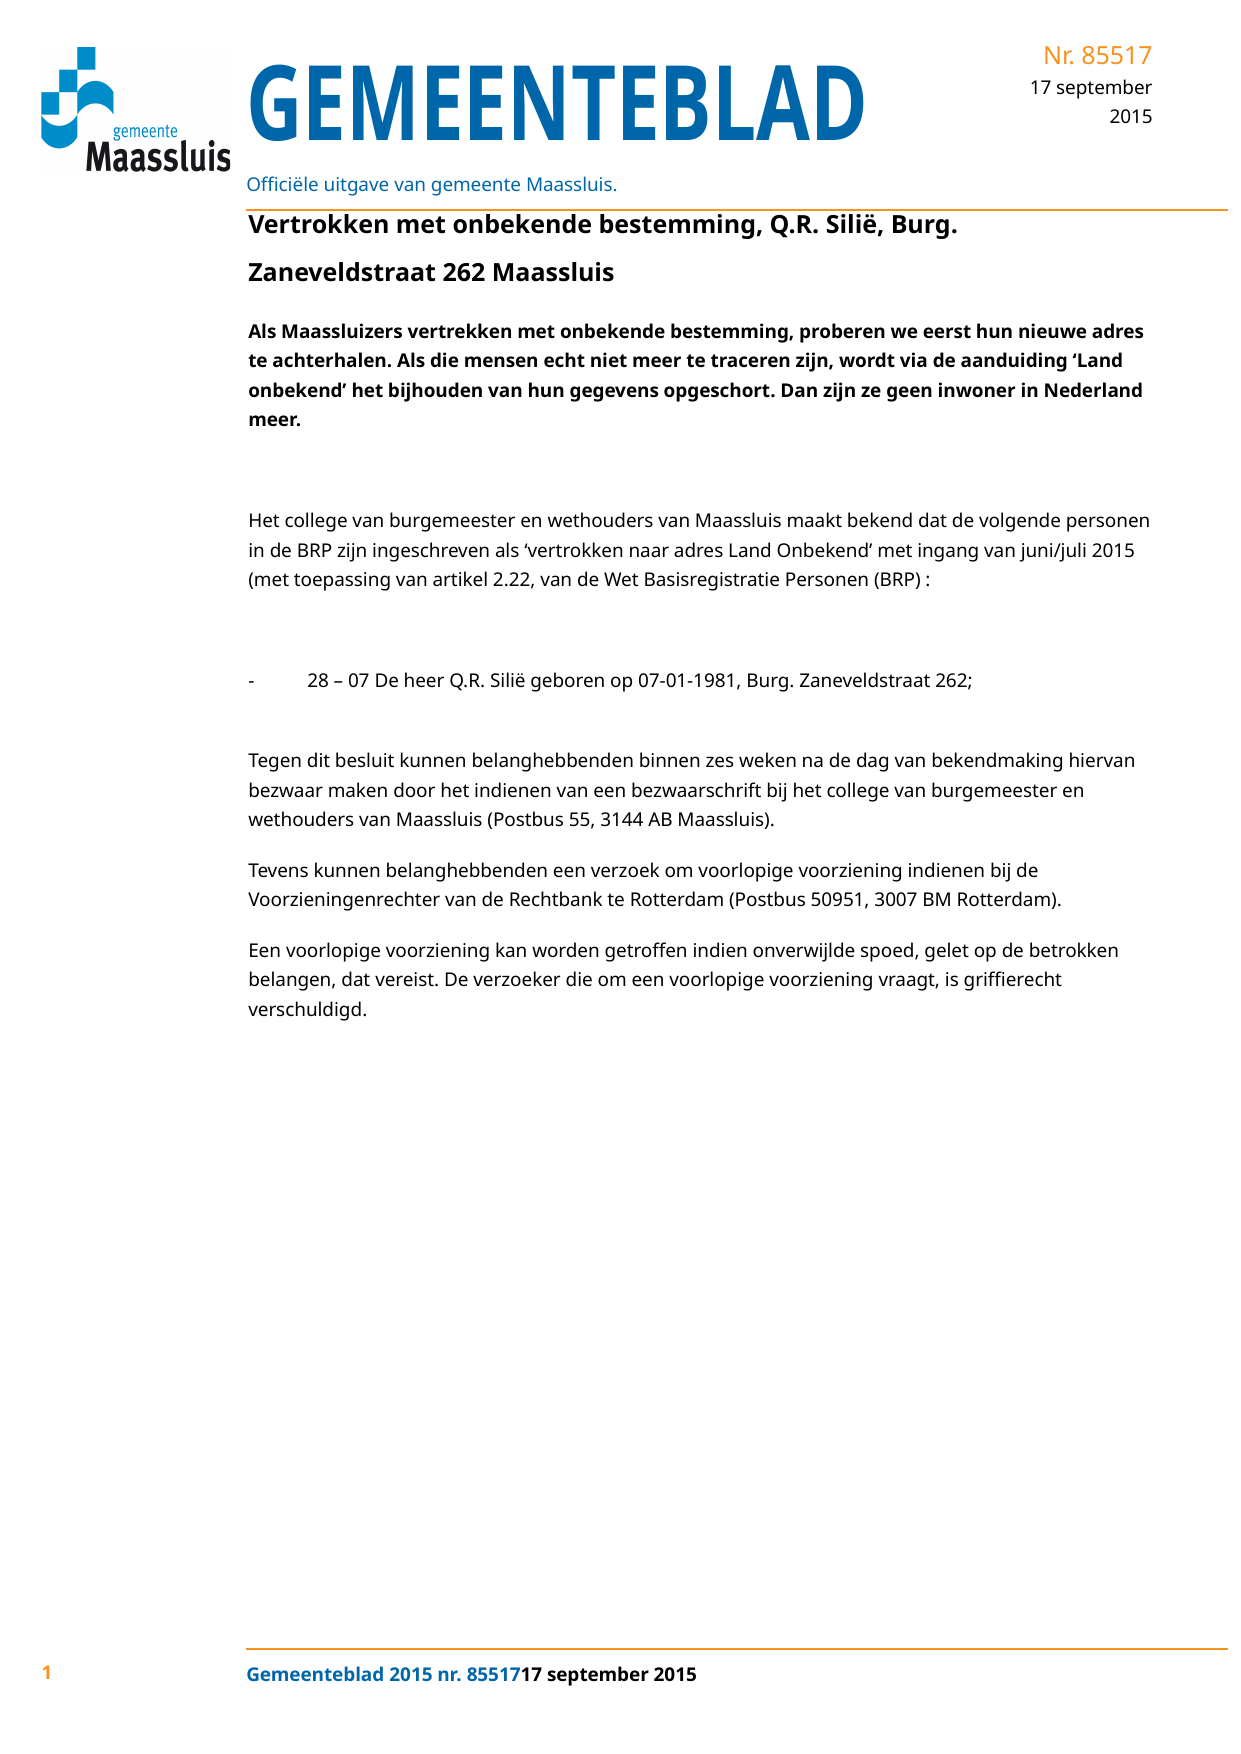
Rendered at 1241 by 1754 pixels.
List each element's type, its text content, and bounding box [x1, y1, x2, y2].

picture [41, 47, 231, 172]
text Vertrokken met onbekende bestemming, Q.R. Silië, Burg. Zaneveldstraat 262 Maassluis [248, 211, 1152, 288]
text Het college van burgemeester en wethouders van Maassluis maakt bekend dat de volgende personen in de BRP zijn ingeschreven als ‘vertrokken naar adres Land Onbekend’ met ingang van juni/juli 2015 (met toepassing van artikel 2.22, van de Wet Basisregistratie Personen (BRP) : [248, 507, 1152, 592]
picture [41, 47, 77, 92]
text Tegen dit besluit kunnen belanghebbenden binnen zes weken na de dag van bekendmaking hiervan bezwaar maken door het indienen van een bezwaarschrift bij het college van burgemeester en wethouders van Maassluis (Postbus 55, 3144 AB Maassluis). [248, 747, 1152, 832]
text Tevens kunnen belanghebbenden een verzoek om voorlopige voorziening indienen bij de Voorzieningenrechter van de Rechtbank te Rotterdam (Postbus 50951, 3007 BM Rotterdam). [248, 857, 1152, 912]
text Een voorlopige voorziening kan worden getroffen indien onverwijlde spoed, gelet op de betrokken belangen, dat vereist. De verzoeker die om een voorlopige voorziening vraagt, is griffierecht verschuldigd. [248, 937, 1152, 1022]
list 28 – 07 De heer Q.R. Silië geboren op 07-01-1981, Burg. Zaneveldstraat 262; [248, 667, 1152, 693]
text Als Maassluizers vertrekken met onbekende bestemming, proberen we eerst hun nieuwe adres te achterhalen. Als die mensen echt niet meer te traceren zijn, wordt via de aanduiding ‘Land onbekend’ het bijhouden van hun gegevens opgeschort. Dan zijn ze geen inwoner in Nederland meer. [248, 318, 1152, 432]
